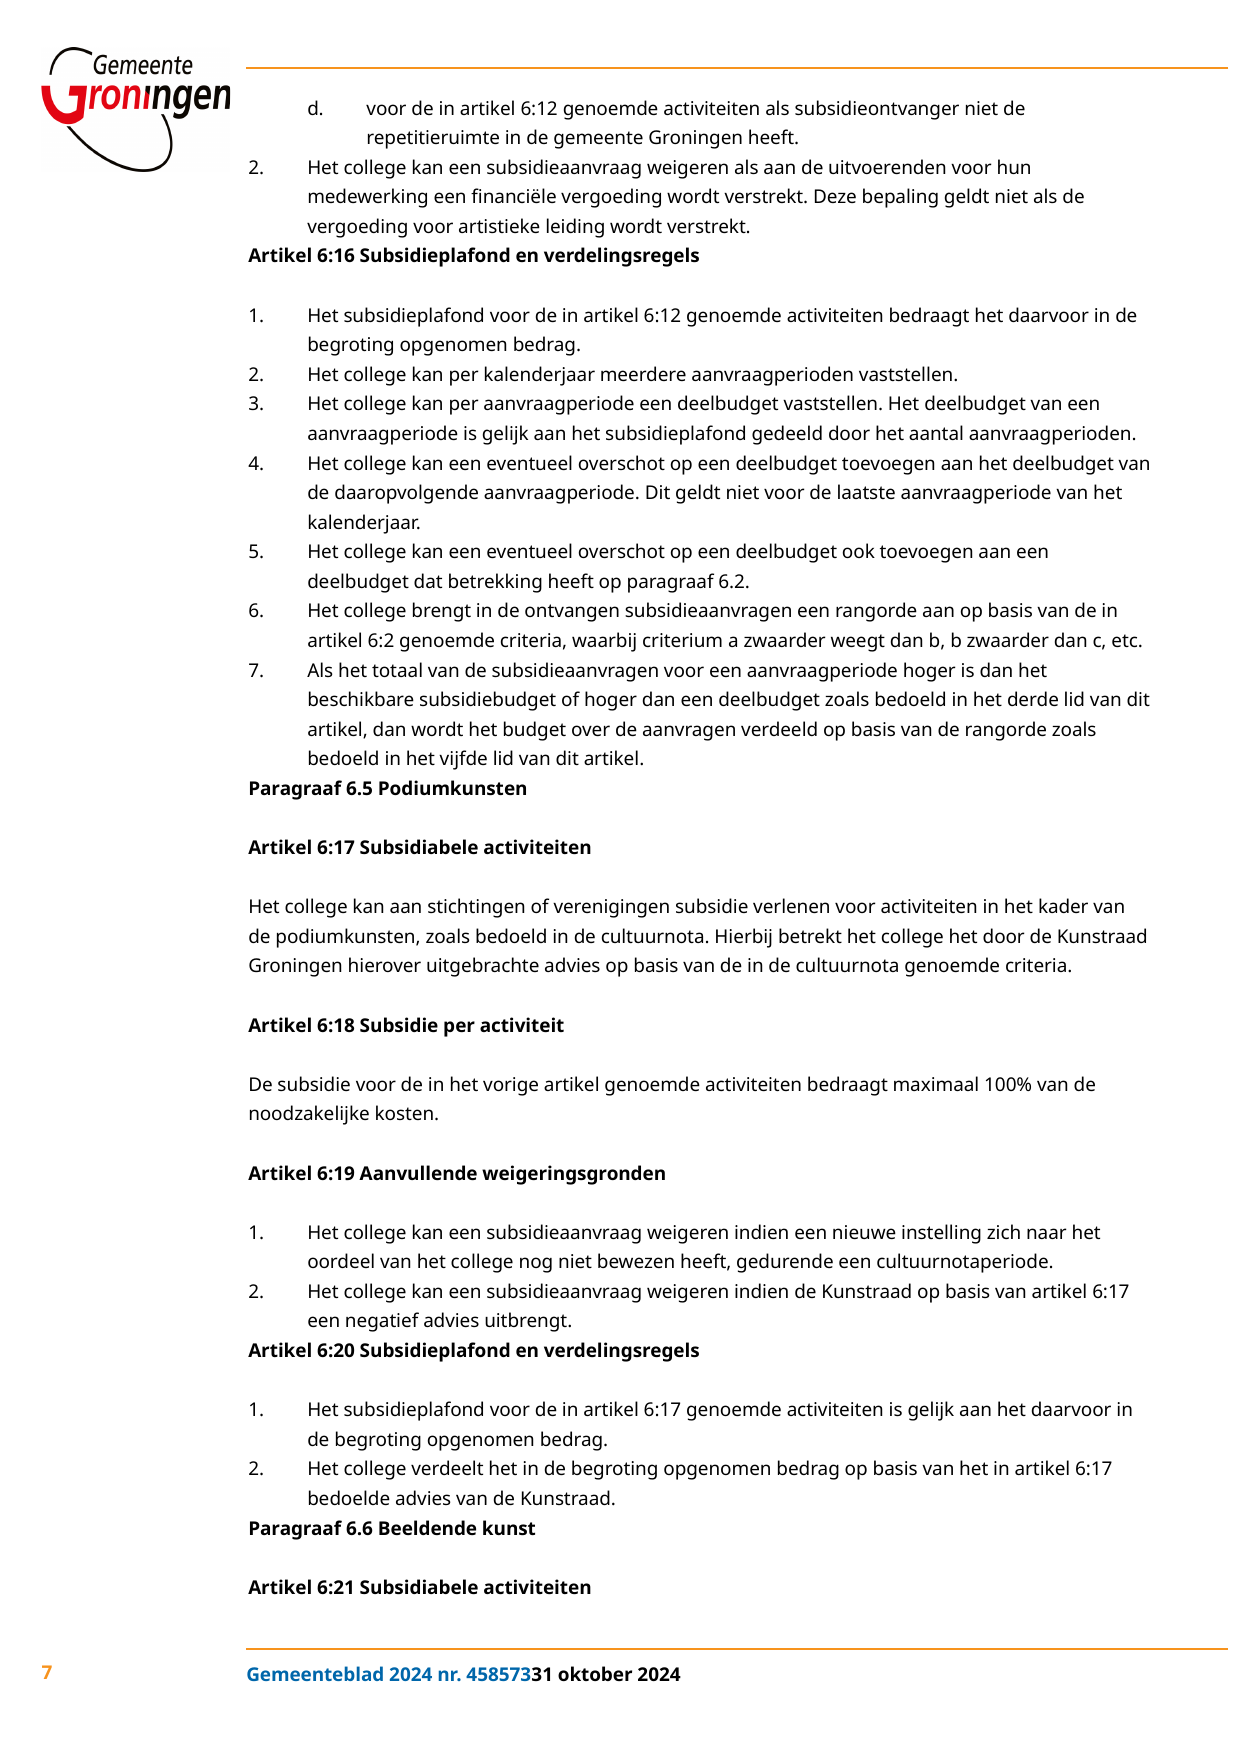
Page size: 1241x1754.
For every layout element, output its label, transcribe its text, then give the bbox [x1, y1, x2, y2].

list Het college kan een subsidieaanvraag weigeren indien een nieuwe instelling zich naar het oordeel van het college nog niet bewezen heeft, gedurende een cultuurnotaperiode. [248, 1219, 1152, 1274]
text Artikel 6:17 Subsidiabele activiteiten [248, 834, 1152, 860]
list Het college kan een eventueel overschot op een deelbudget ook toevoegen aan een deelbudget dat betrekking heeft op paragraaf 6.2. [248, 538, 1152, 594]
list Het subsidieplafond voor de in artikel 6:12 genoemde activiteiten bedraagt het daarvoor in de begroting opgenomen bedrag. [248, 302, 1152, 357]
text De subsidie voor de in het vorige artikel genoemde activiteiten bedraagt maximaal 100% van de noodzakelijke kosten. [248, 1071, 1152, 1126]
list Als het totaal van de subsidieaanvragen voor een aanvraagperiode hoger is dan het beschikbare subsidiebudget of hoger dan een deelbudget zoals bedoeld in het derde lid van dit artikel, dan wordt het budget over de aanvragen verdeeld op basis van de rangorde zoals bedoeld in het vijfde lid van dit artikel. [248, 657, 1152, 771]
list Het college kan een subsidieaanvraag weigeren als aan de uitvoerenden voor hun medewerking een financiële vergoeding wordt verstrekt. Deze bepaling geldt niet als de vergoeding voor artistieke leiding wordt verstrekt. [248, 154, 1152, 239]
text Artikel 6:21 Subsidiabele activiteiten [248, 1574, 1152, 1600]
text Artikel 6:18 Subsidie per activiteit [248, 1012, 1152, 1038]
text Het college kan aan stichtingen of verenigingen subsidie verlenen voor activiteiten in het kader van de podiumkunsten, zoals bedoeld in de cultuurnota. Hierbij betrekt het college het door de Kunstraad Groningen hierover uitgebrachte advies op basis van de in de cultuurnota genoemde criteria. [248, 893, 1152, 978]
list voor de in artikel 6:12 genoemde activiteiten als subsidieontvanger niet de repetitieruimte in de gemeente Groningen heeft. [307, 95, 1152, 150]
text Artikel 6:19 Aanvullende weigeringsgronden [248, 1160, 1152, 1186]
text Paragraaf 6.5 Podiumkunsten [248, 775, 1152, 801]
picture [41, 47, 231, 172]
text Artikel 6:16 Subsidieplafond en verdelingsregels [248, 243, 1152, 268]
list Het college kan per kalenderjaar meerdere aanvraagperioden vaststellen. [248, 361, 1152, 387]
text Artikel 6:20 Subsidieplafond en verdelingsregels [248, 1337, 1152, 1363]
list Het college kan per aanvraagperiode een deelbudget vaststellen. Het deelbudget van een aanvraagperiode is gelijk aan het subsidieplafond gedeeld door het aantal aanvraagperioden. [248, 391, 1152, 446]
list Het college brengt in de ontvangen subsidieaanvragen een rangorde aan op basis van de in artikel 6:2 genoemde criteria, waarbij criterium a zwaarder weegt dan b, b zwaarder dan c, etc. [248, 598, 1152, 653]
list Het college kan een subsidieaanvraag weigeren indien de Kunstraad op basis van artikel 6:17 een negatief advies uitbrengt. [248, 1278, 1152, 1333]
list Het college kan een eventueel overschot op een deelbudget toevoegen aan het deelbudget van de daaropvolgende aanvraagperiode. Dit geldt niet voor de laatste aanvraagperiode van het kalenderjaar. [248, 450, 1152, 535]
list Het subsidieplafond voor de in artikel 6:17 genoemde activiteiten is gelijk aan het daarvoor in de begroting opgenomen bedrag. [248, 1396, 1152, 1452]
list Het college verdeelt het in de begroting opgenomen bedrag op basis van het in artikel 6:17 bedoelde advies van de Kunstraad. [248, 1456, 1152, 1511]
text Paragraaf 6.6 Beeldende kunst [248, 1515, 1152, 1541]
